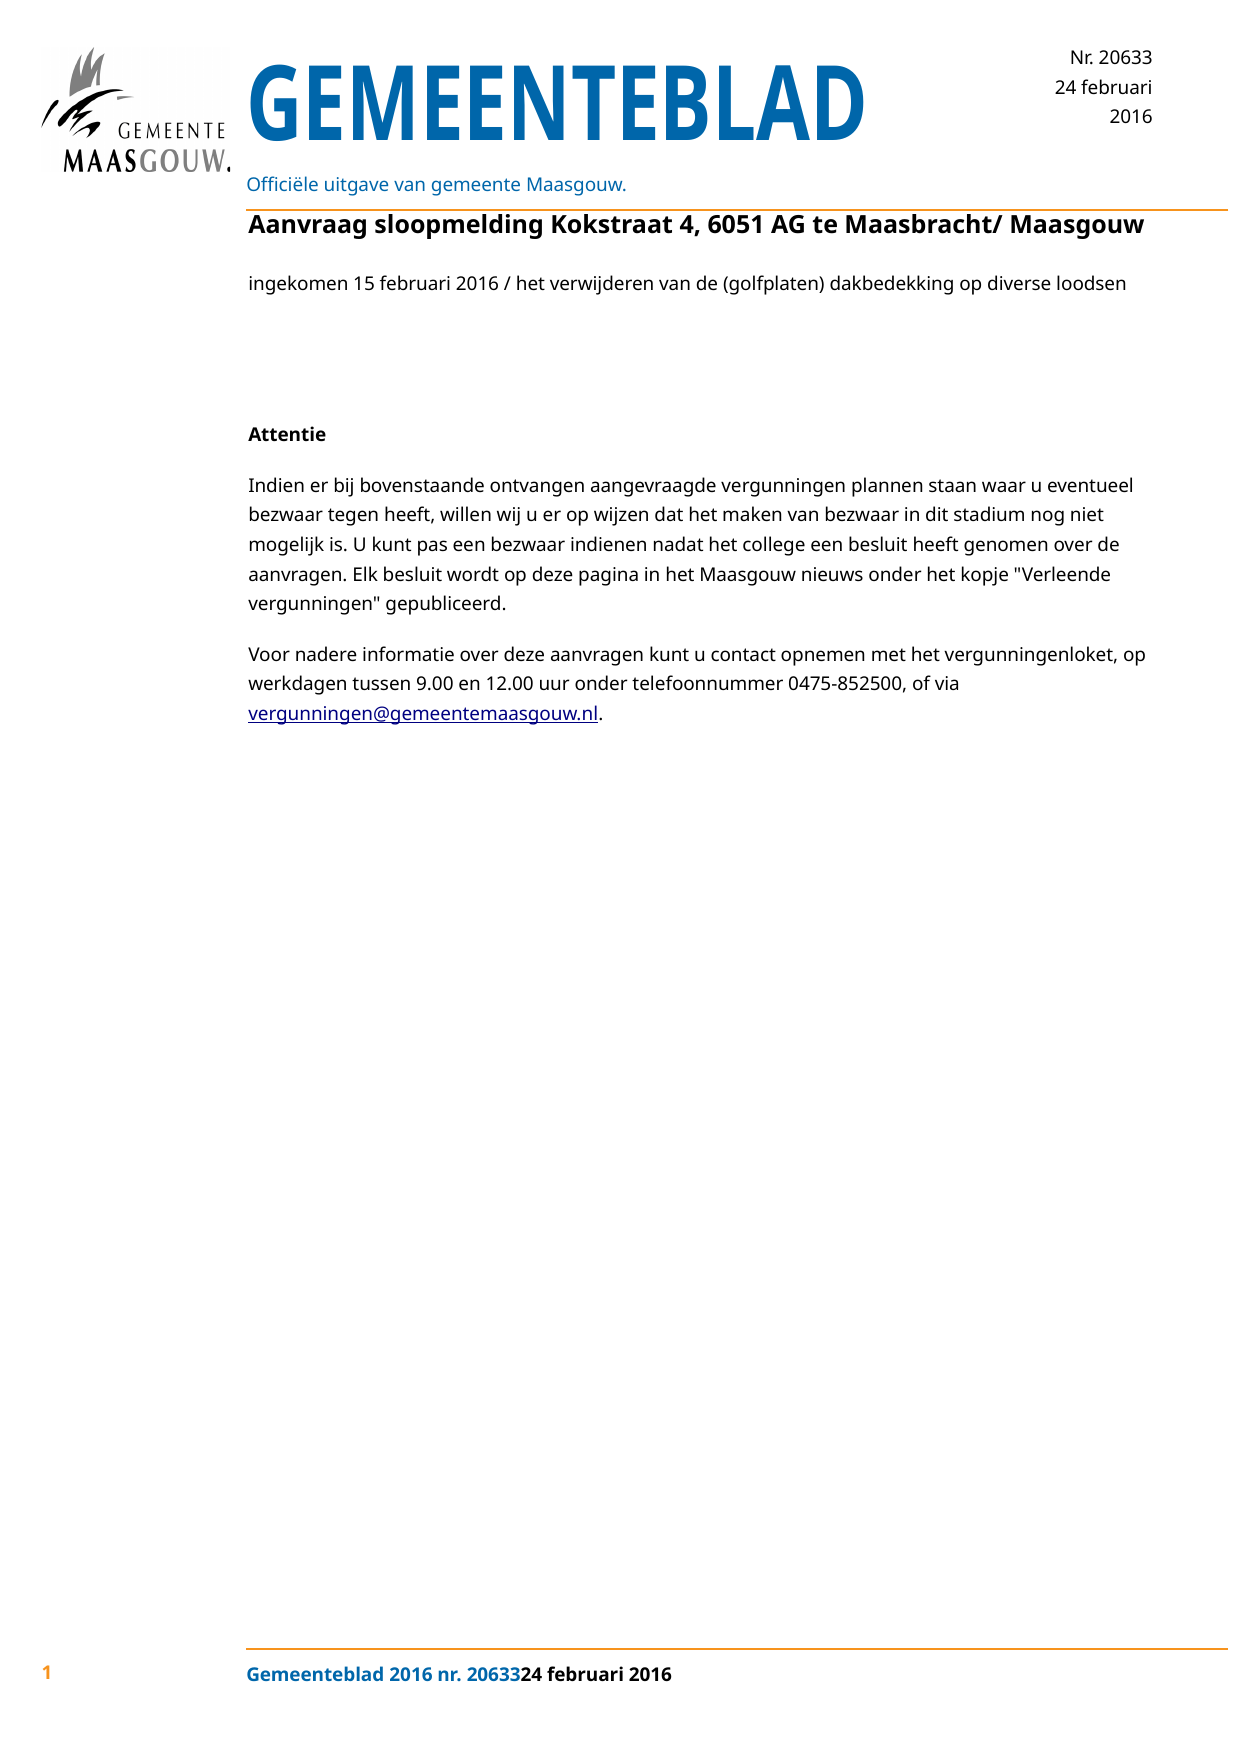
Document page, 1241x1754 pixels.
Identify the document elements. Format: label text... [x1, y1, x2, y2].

text Attentie [248, 422, 1152, 447]
text Aanvraag sloopmelding Kokstraat 4, 6051 AG te Maasbracht/ Maasgouw [248, 211, 1152, 241]
picture [41, 47, 231, 172]
text Voor nadere informatie over deze aanvragen kunt u contact opnemen met het vergunningenloket, op werkdagen tussen 9.00 en 12.00 uur onder telefoonnummer 0475-852500, of via vergunningen@gemeentemaasgouw.nl. [248, 641, 1152, 726]
text Indien er bij bovenstaande ontvangen aangevraagde vergunningen plannen staan waar u eventueel bezwaar tegen heeft, willen wij u er op wijzen dat het maken van bezwaar in dit stadium nog niet mogelijk is. U kunt pas een bezwaar indienen nadat het college een besluit heeft genomen over de aanvragen. Elk besluit wordt op deze pagina in het Maasgouw nieuws onder het kopje "Verleende vergunningen" gepubliceerd. [248, 472, 1152, 616]
text ingekomen 15 februari 2016 / het verwijderen van de (golfplaten) dakbedekking op diverse loodsen [248, 270, 1152, 296]
